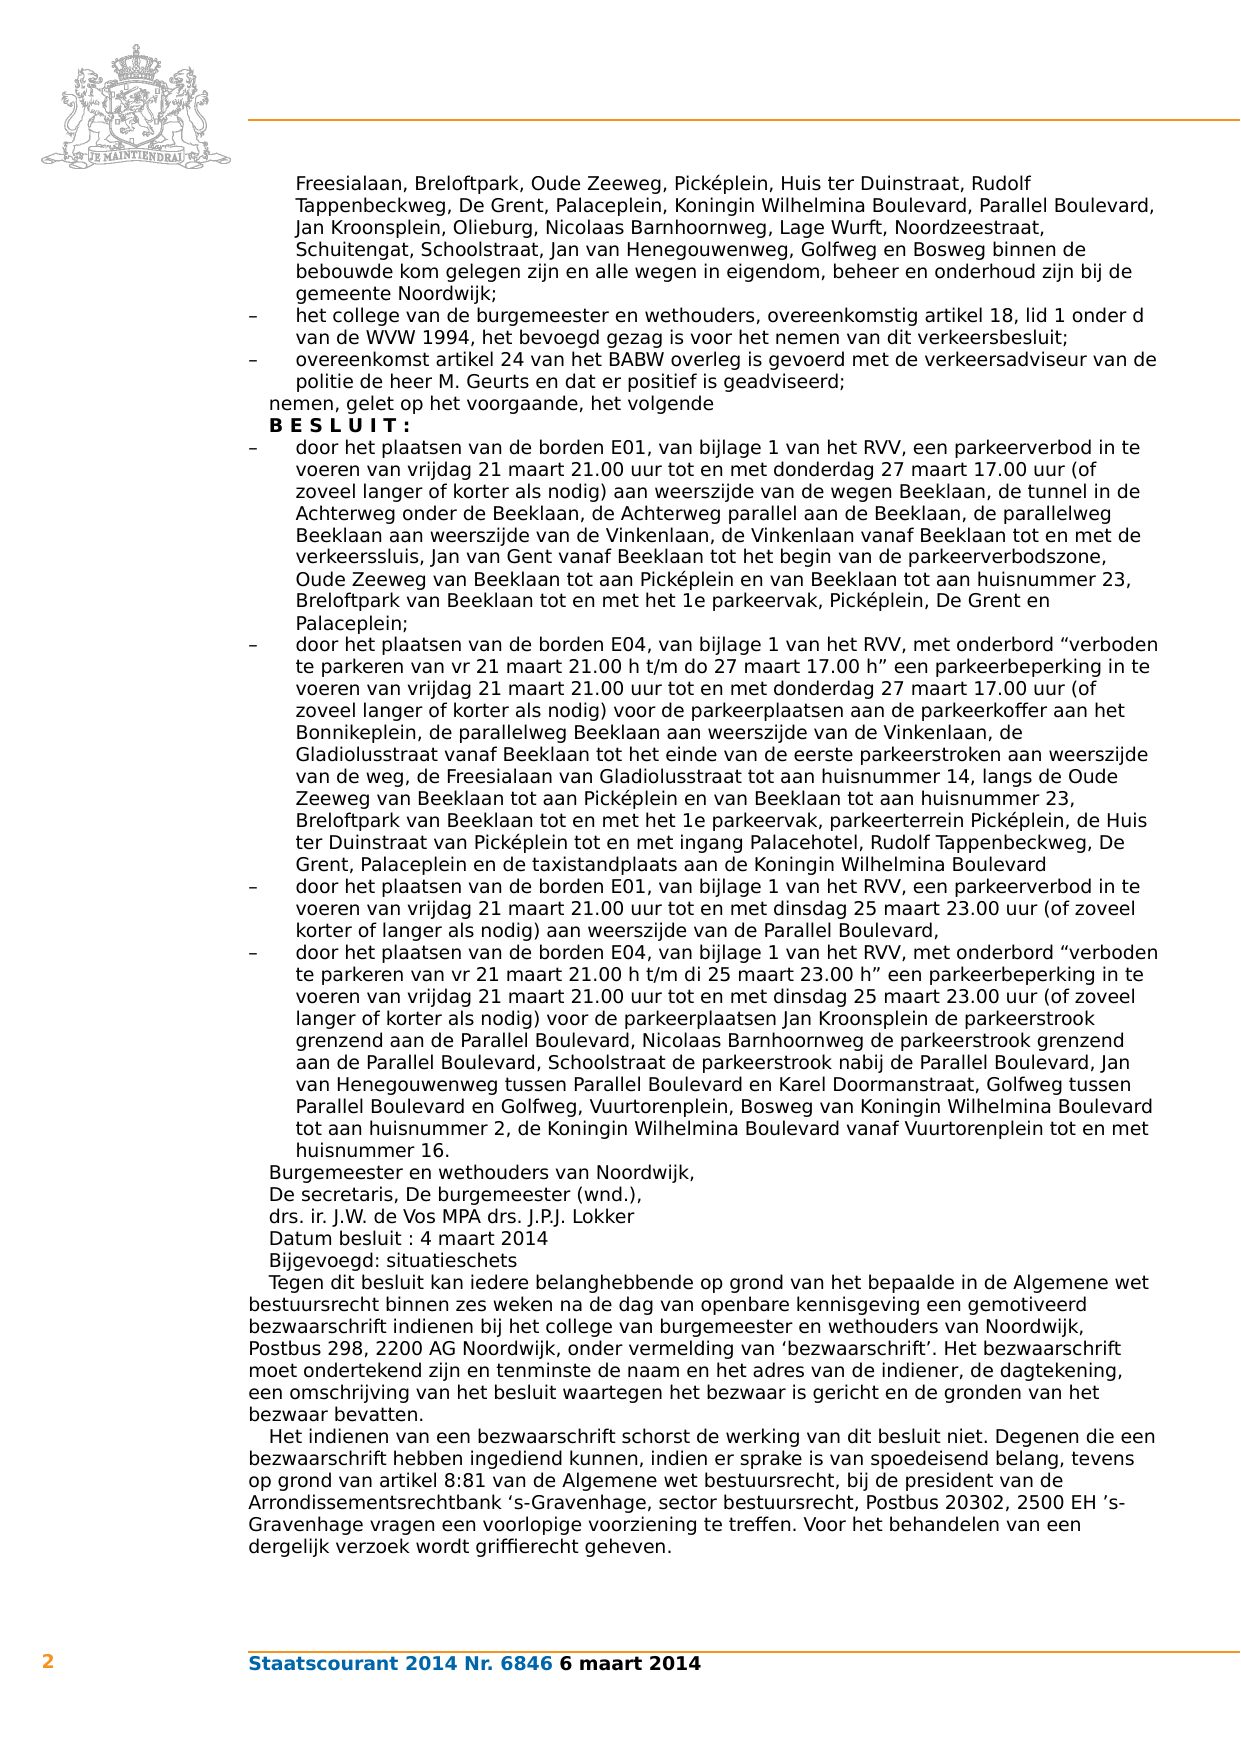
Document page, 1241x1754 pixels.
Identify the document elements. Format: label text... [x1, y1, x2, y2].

list door het plaatsen van de borden E01, van bijlage 1 van het RVV, een parkeerverbod in te voeren van vrijdag 21 maart 21.00 uur tot en met dinsdag 25 maart 23.00 uur (of zoveel korter of langer als nodig) aan weerszijde van de Parallel Boulevard, [248, 876, 1163, 942]
list Freesialaan, Breloftpark, Oude Zeeweg, Picképlein, Huis ter Duinstraat, Rudolf Tappenbeckweg, De Grent, Palaceplein, Koningin Wilhelmina Boulevard, Parallel Boulevard, Jan Kroonsplein, Olieburg, Nicolaas Barnhoornweg, Lage Wurft, Noordzeestraat, Schuitengat, Schoolstraat, Jan van Henegouwenweg, Golfweg en Bosweg binnen de bebouwde kom gelegen zijn en alle wegen in eigendom, beheer en onderhoud zijn bij de gemeente Noordwijk; [248, 173, 1163, 305]
text Tegen dit besluit kan iedere belanghebbende op grond van het bepaalde in de Algemene wet bestuursrecht binnen zes weken na de dag van openbare kennisgeving een gemotiveerd bezwaarschrift indienen bij het college van burgemeester en wethouders van Noordwijk, Postbus 298, 2200 AG Noordwijk, onder vermelding van ‘bezwaarschrift’. Het bezwaarschrift moet ondertekend zijn en tenminste de naam en het adres van de indiener, de dagtekening, een omschrijving van het besluit waartegen het bezwaar is gericht en de gronden van het bezwaar bevatten. [248, 1272, 1163, 1426]
list het college van de burgemeester en wethouders, overeenkomstig artikel 18, lid 1 onder d van de WVW 1994, het bevoegd gezag is voor het nemen van dit verkeersbesluit; [248, 305, 1163, 349]
list door het plaatsen van de borden E01, van bijlage 1 van het RVV, een parkeerverbod in te voeren van vrijdag 21 maart 21.00 uur tot en met donderdag 27 maart 17.00 uur (of zoveel langer of korter als nodig) aan weerszijde van de wegen Beeklaan, de tunnel in de Achterweg onder de Beeklaan, de Achterweg parallel aan de Beeklaan, de parallelweg Beeklaan aan weerszijde van de Vinkenlaan, de Vinkenlaan vanaf Beeklaan tot en met de verkeerssluis, Jan van Gent vanaf Beeklaan tot het begin van de parkeerverbodszone, Oude Zeeweg van Beeklaan tot aan Picképlein en van Beeklaan tot aan huisnummer 23, Breloftpark van Beeklaan tot en met het 1e parkeervak, Picképlein, De Grent en Palaceplein; [248, 437, 1163, 634]
text Het indienen van een bezwaarschrift schorst de werking van dit besluit niet. Degenen die een bezwaarschrift hebben ingediend kunnen, indien er sprake is van spoedeisend belang, tevens op grond van artikel 8:81 van de Algemene wet bestuursrecht, bij de president van de Arrondissementsrechtbank ‘s-Gravenhage, sector bestuursrecht, Postbus 20302, 2500 EH ’s-Gravenhage vragen een voorlopige voorziening te treffen. Voor het behandelen van een dergelijk verzoek wordt griffierecht geheven. [248, 1426, 1163, 1557]
text De secretaris, De burgemeester (wnd.), [248, 1184, 1163, 1206]
text B E S L U I T : [248, 414, 1163, 437]
text nemen, gelet op het voorgaande, het volgende [248, 393, 1163, 414]
list door het plaatsen van de borden E04, van bijlage 1 van het RVV, met onderbord “verboden te parkeren van vr 21 maart 21.00 h t/m di 25 maart 23.00 h” een parkeerbeperking in te voeren van vrijdag 21 maart 21.00 uur tot en met dinsdag 25 maart 23.00 uur (of zoveel langer of korter als nodig) voor de parkeerplaatsen Jan Kroonsplein de parkeerstrook grenzend aan de Parallel Boulevard, Nicolaas Barnhoornweg de parkeerstrook grenzend aan de Parallel Boulevard, Schoolstraat de parkeerstrook nabij de Parallel Boulevard, Jan van Henegouwenweg tussen Parallel Boulevard en Karel Doormanstraat, Golfweg tussen Parallel Boulevard en Golfweg, Vuurtorenplein, Bosweg van Koningin Wilhelmina Boulevard tot aan huisnummer 2, de Koningin Wilhelmina Boulevard vanaf Vuurtorenplein tot en met huisnummer 16. [248, 942, 1163, 1162]
text Datum besluit : 4 maart 2014 [248, 1228, 1163, 1250]
text Bijgevoegd: situatieschets [248, 1250, 1163, 1272]
list door het plaatsen van de borden E04, van bijlage 1 van het RVV, met onderbord “verboden te parkeren van vr 21 maart 21.00 h t/m do 27 maart 17.00 h” een parkeerbeperking in te voeren van vrijdag 21 maart 21.00 uur tot en met donderdag 27 maart 17.00 uur (of zoveel langer of korter als nodig) voor de parkeerplaatsen aan de parkeerkoffer aan het Bonnikeplein, de parallelweg Beeklaan aan weerszijde van de Vinkenlaan, de Gladiolusstraat vanaf Beeklaan tot het einde van de eerste parkeerstroken aan weerszijde van de weg, de Freesialaan van Gladiolusstraat tot aan huisnummer 14, langs de Oude Zeeweg van Beeklaan tot aan Picképlein en van Beeklaan tot aan huisnummer 23, Breloftpark van Beeklaan tot en met het 1e parkeervak, parkeerterrein Picképlein, de Huis ter Duinstraat van Picképlein tot en met ingang Palacehotel, Rudolf Tappenbeckweg, De Grent, Palaceplein en de taxistandplaats aan de Koningin Wilhelmina Boulevard [248, 634, 1163, 876]
text drs. ir. J.W. de Vos MPA drs. J.P.J. Lokker [248, 1206, 1163, 1228]
list overeenkomst artikel 24 van het BABW overleg is gevoerd met de verkeersadviseur van de politie de heer M. Geurts en dat er positief is geadviseerd; [248, 349, 1163, 393]
text Burgemeester en wethouders van Noordwijk, [248, 1162, 1163, 1184]
picture [41, 44, 231, 169]
